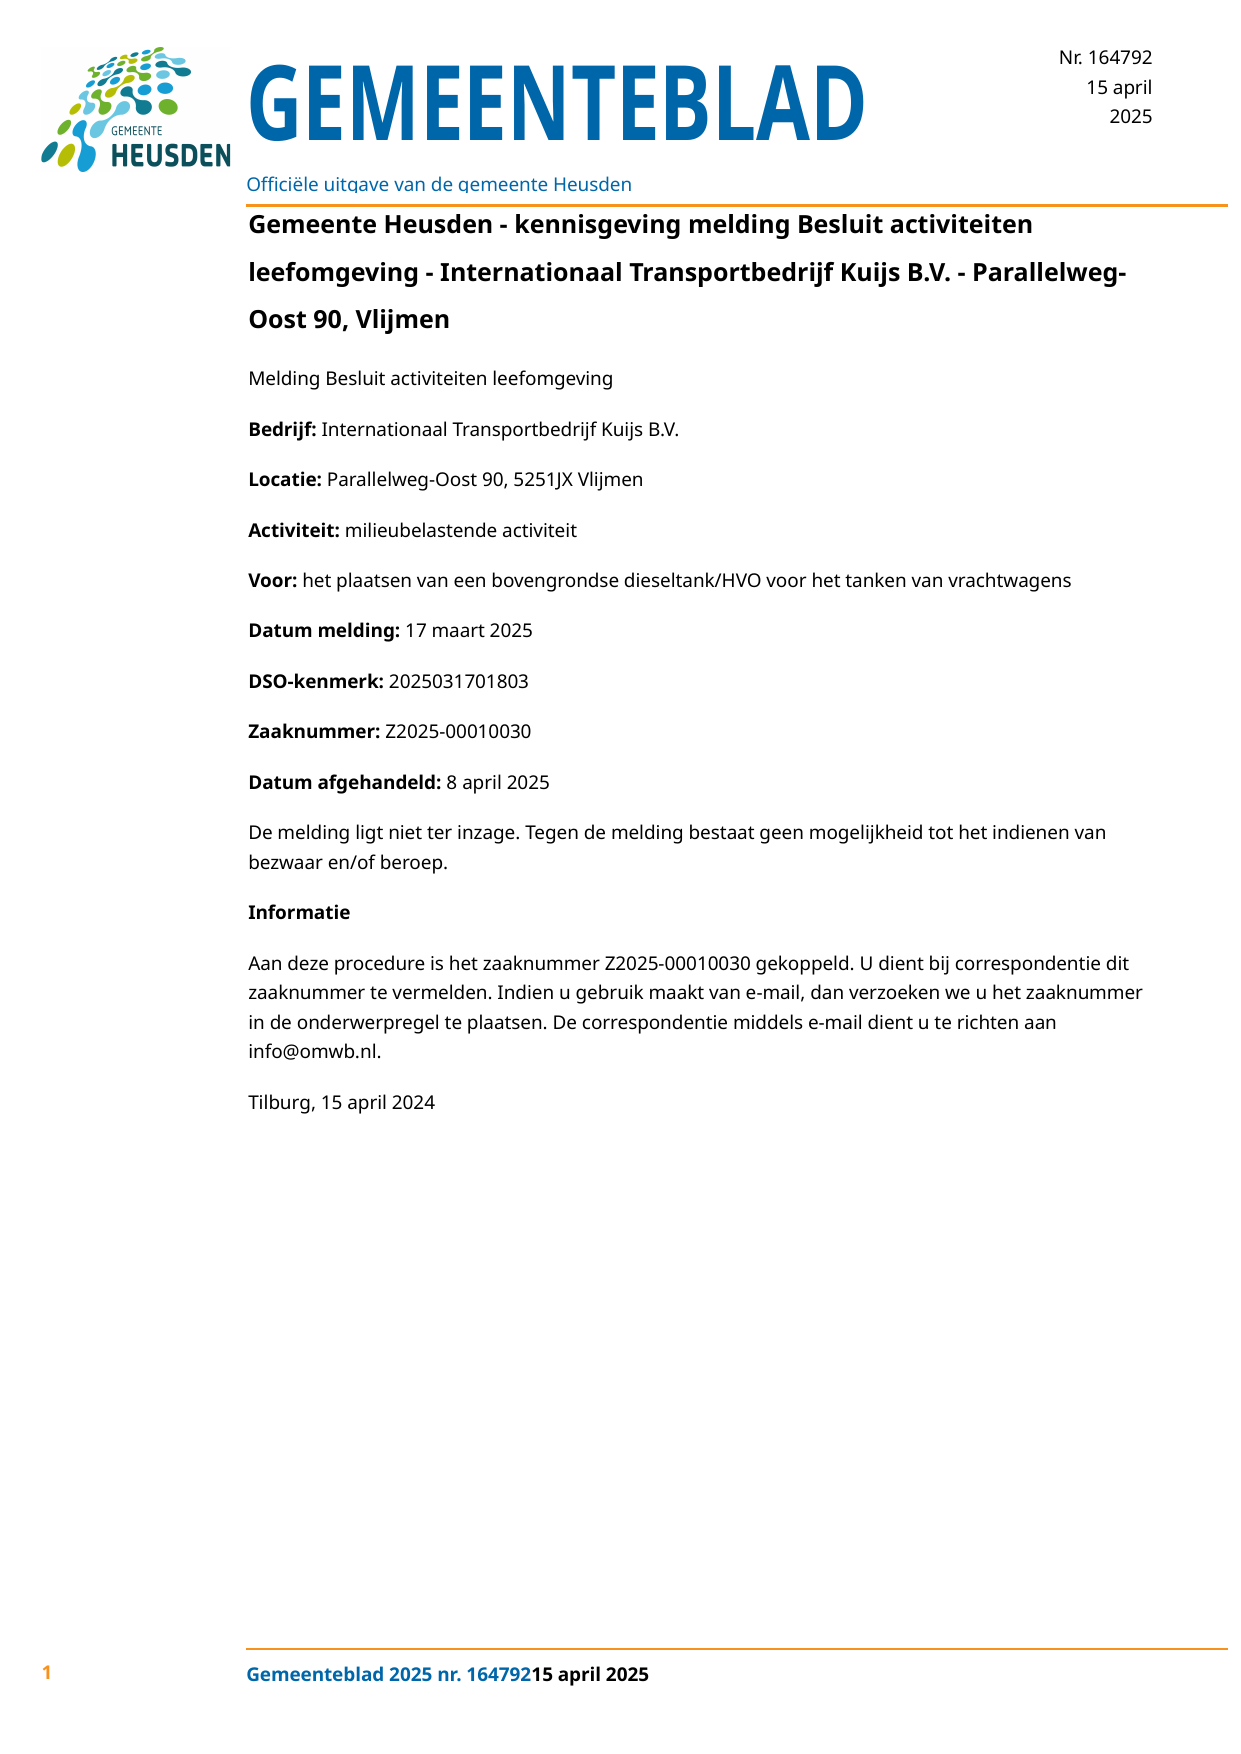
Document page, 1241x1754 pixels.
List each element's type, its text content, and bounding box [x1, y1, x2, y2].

text Activiteit: milieubelastende activiteit [248, 517, 1152, 542]
text Informatie [248, 899, 1152, 925]
text Tilburg, 15 april 2024 [248, 1089, 1152, 1114]
text Gemeente Heusden - kennisgeving melding Besluit activiteiten leefomgeving - Internationaal Transportbedrijf Kuijs B.V. - Parallelweg-Oost 90, Vlijmen [248, 207, 1152, 336]
text Melding Besluit activiteiten leefomgeving [248, 366, 1152, 391]
text Datum afgehandeld: 8 april 2025 [248, 769, 1152, 794]
text De melding ligt niet ter inzage. Tegen de melding bestaat geen mogelijkheid tot het indienen van bezwaar en/of beroep. [248, 819, 1152, 874]
text Datum melding: 17 maart 2025 [248, 618, 1152, 643]
text Voor: het plaatsen van een bovengrondse dieseltank/HVO voor het tanken van vrachtwagens [248, 567, 1152, 593]
text Zaaknummer: Z2025-00010030 [248, 718, 1152, 744]
text Bedrijf: Internationaal Transportbedrijf Kuijs B.V. [248, 416, 1152, 442]
text Locatie: Parallelweg-Oost 90, 5251JX Vlijmen [248, 466, 1152, 492]
picture [41, 47, 231, 172]
text Aan deze procedure is het zaaknummer Z2025-00010030 gekoppeld. U dient bij correspondentie dit zaaknummer te vermelden. Indien u gebruik maakt van e-mail, dan verzoeken we u het zaaknummer in de onderwerpregel te plaatsen. De correspondentie middels e-mail dient u te richten aan info@omwb.nl. [248, 950, 1152, 1064]
text DSO-kenmerk: 2025031701803 [248, 668, 1152, 694]
